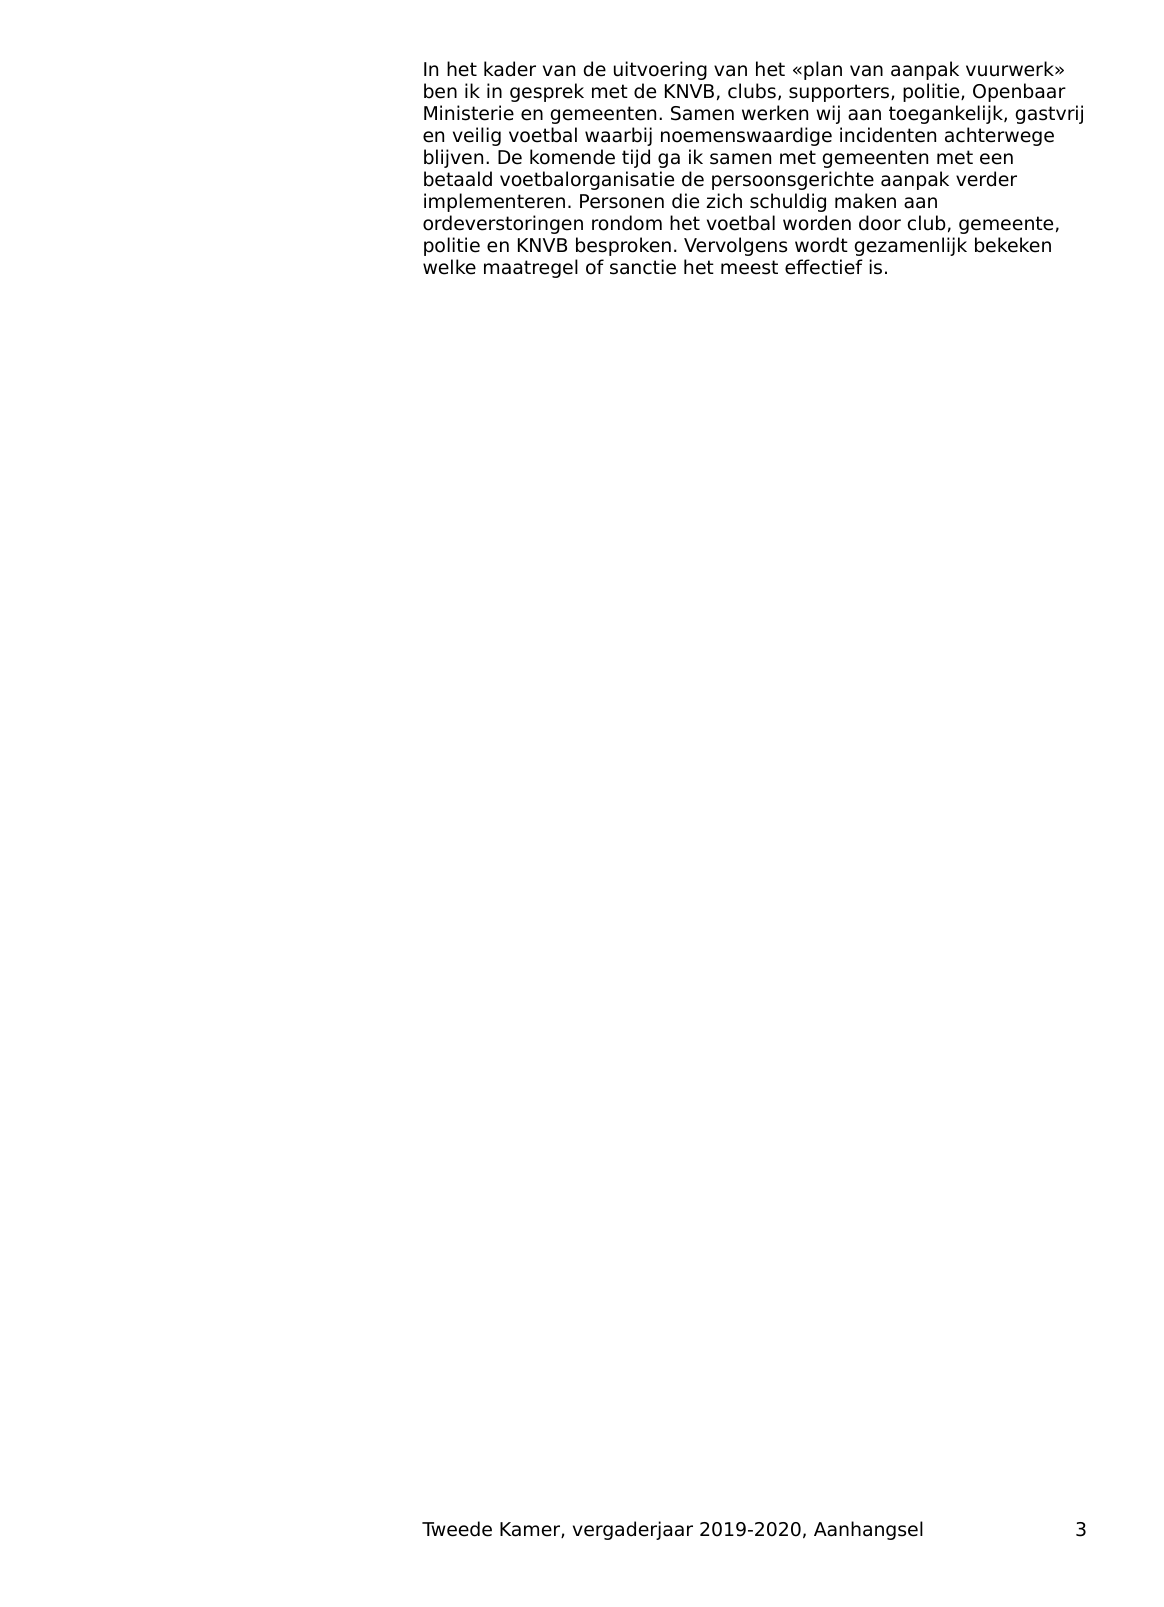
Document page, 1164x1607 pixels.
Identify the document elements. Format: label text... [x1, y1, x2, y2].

text In het kader van de uitvoering van het «plan van aanpak vuurwerk» ben ik in gesprek met de KNVB, clubs, supporters, politie, Openbaar Ministerie en gemeenten. Samen werken wij aan toegankelijk, gastvrij en veilig voetbal waarbij noemenswaardige incidenten achterwege blijven. De komende tijd ga ik samen met gemeenten met een betaald voetbalorganisatie de persoonsgerichte aanpak verder implementeren. Personen die zich schuldig maken aan ordeverstoringen rondom het voetbal worden door club, gemeente, politie en KNVB besproken. Vervolgens wordt gezamenlijk bekeken welke maatregel of sanctie het meest effectief is. [422, 59, 1087, 279]
